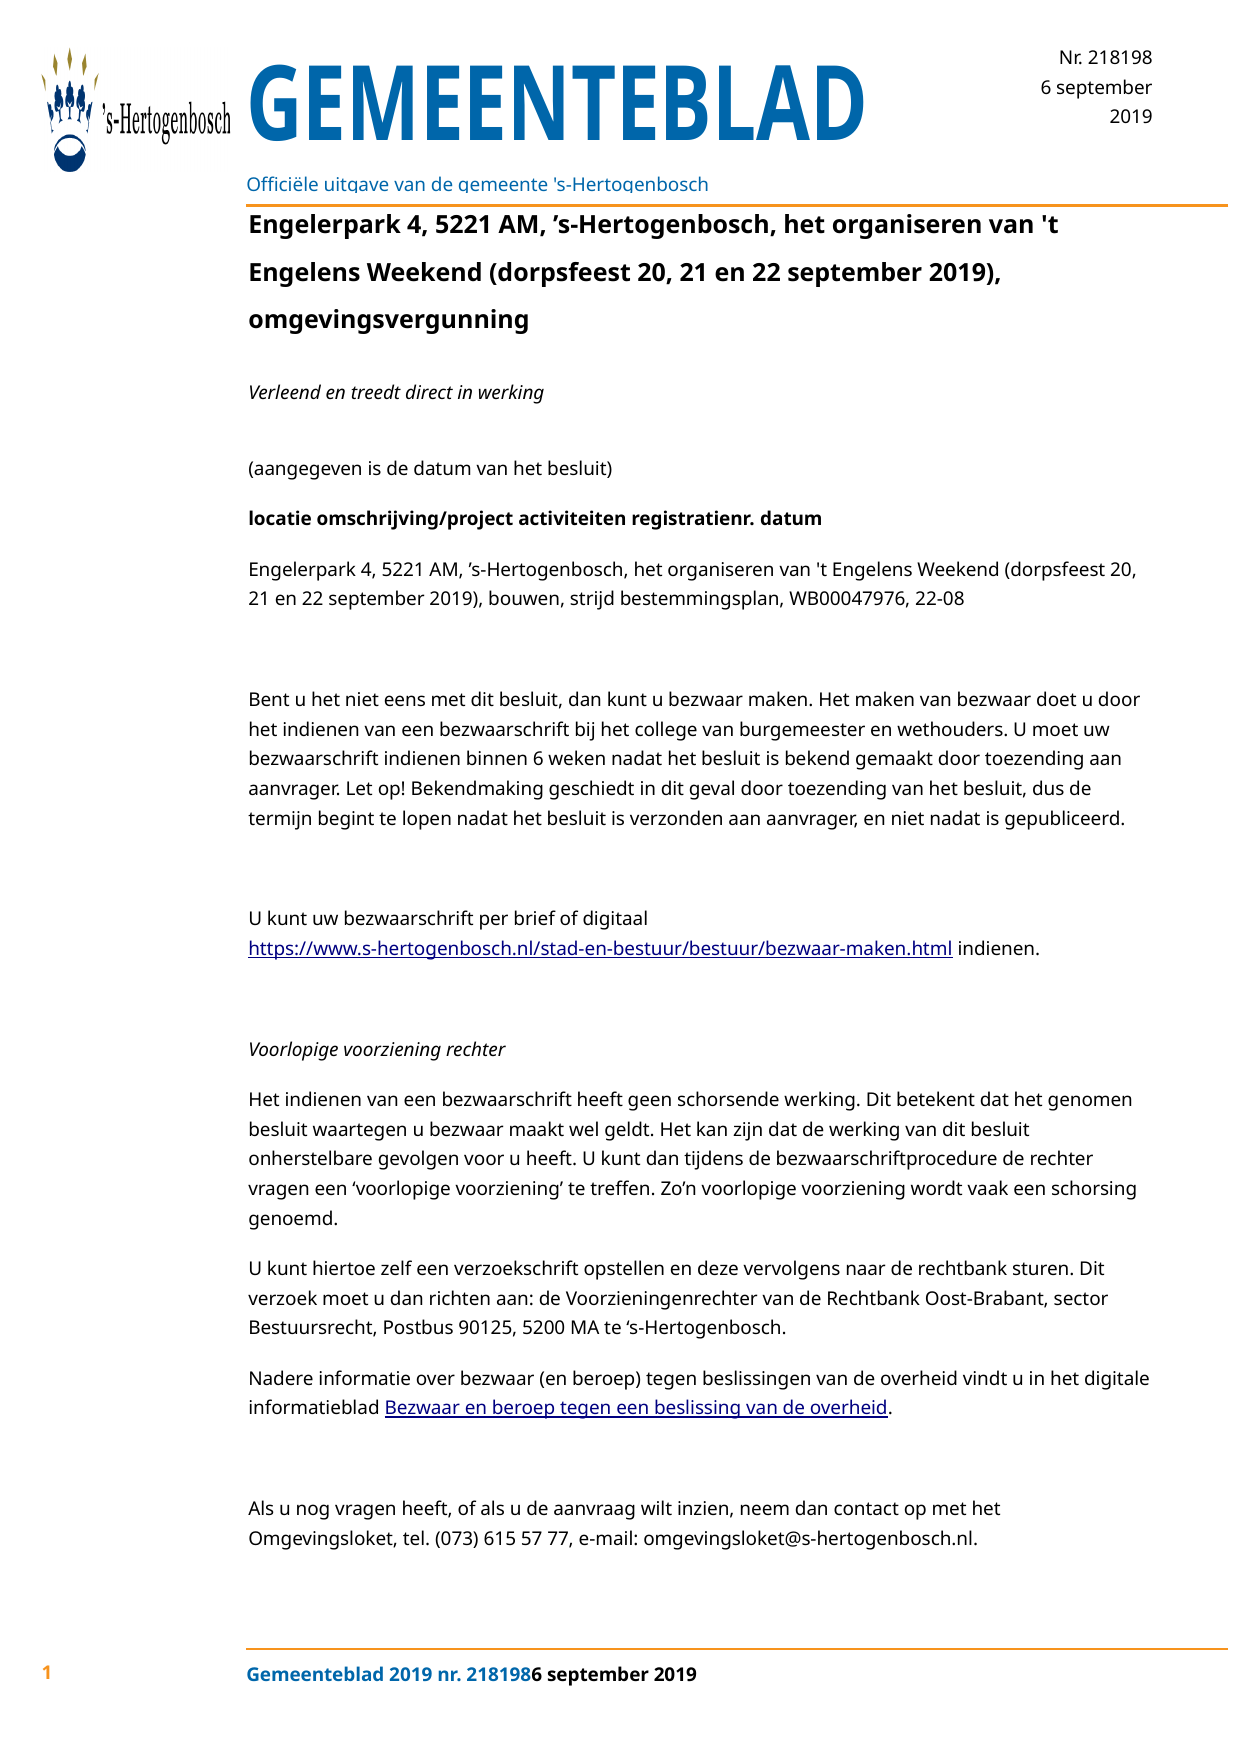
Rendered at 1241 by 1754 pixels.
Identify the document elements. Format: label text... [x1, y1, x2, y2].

text Bent u het niet eens met dit besluit, dan kunt u bezwaar maken. Het maken van bezwaar doet u door het indienen van een bezwaarschrift bij het college van burgemeester en wethouders. U moet uw bezwaarschrift indienen binnen 6 weken nadat het besluit is bekend gemaakt door toezending aan aanvrager. Let op! Bekendmaking geschiedt in dit geval door toezending van het besluit, dus de termijn begint te lopen nadat het besluit is verzonden aan aanvrager, en niet nadat is gepubliceerd. [248, 686, 1152, 831]
picture [41, 47, 231, 172]
text locatie omschrijving/project activiteiten registratienr. datum [248, 506, 1152, 531]
text U kunt hiertoe zelf een verzoekschrift opstellen en deze vervolgens naar de rechtbank sturen. Dit verzoek moet u dan richten aan: de Voorzieningenrechter van de Rechtbank Oost-Brabant, sector Bestuursrecht, Postbus 90125, 5200 MA te ‘s-Hertogenbosch. [248, 1255, 1152, 1340]
text U kunt uw bezwaarschrift per brief of digitaal https://www.s-hertogenbosch.nl/stad-en-bestuur/bestuur/bezwaar-maken.html indienen. [248, 906, 1152, 961]
text Engelerpark 4, 5221 AM, ’s-Hertogenbosch, het organiseren van 't Engelens Weekend (dorpsfeest 20, 21 en 22 september 2019), omgevingsvergunning [248, 207, 1152, 336]
text Verleend en treedt direct in werking [248, 379, 1152, 405]
text Het indienen van een bezwaarschrift heeft geen schorsende werking. Dit betekent dat het genomen besluit waartegen u bezwaar maakt wel geldt. Het kan zijn dat de werking van dit besluit onherstelbare gevolgen voor u heeft. U kunt dan tijdens de bezwaarschriftprocedure de rechter vragen een ‘voorlopige voorziening’ te treffen. Zo’n voorlopige voorziening wordt vaak een schorsing genoemd. [248, 1086, 1152, 1231]
text (aangegeven is de datum van het besluit) [248, 455, 1152, 481]
text Als u nog vragen heeft, of als u de aanvraag wilt inzien, neem dan contact op met het Omgevingsloket, tel. (073) 615 57 77, e-mail: omgevingsloket@s-hertogenbosch.nl. [248, 1495, 1152, 1551]
text Nadere informatie over bezwaar (en beroep) tegen beslissingen van de overheid vindt u in het digitale informatieblad Bezwaar en beroep tegen een beslissing van de overheid. [248, 1365, 1152, 1420]
text Voorlopige voorziening rechter [248, 1036, 1152, 1062]
text Engelerpark 4, 5221 AM, ’s-Hertogenbosch, het organiseren van 't Engelens Weekend (dorpsfeest 20, 21 en 22 september 2019), bouwen, strijd bestemmingsplan, WB00047976, 22-08 [248, 556, 1152, 611]
